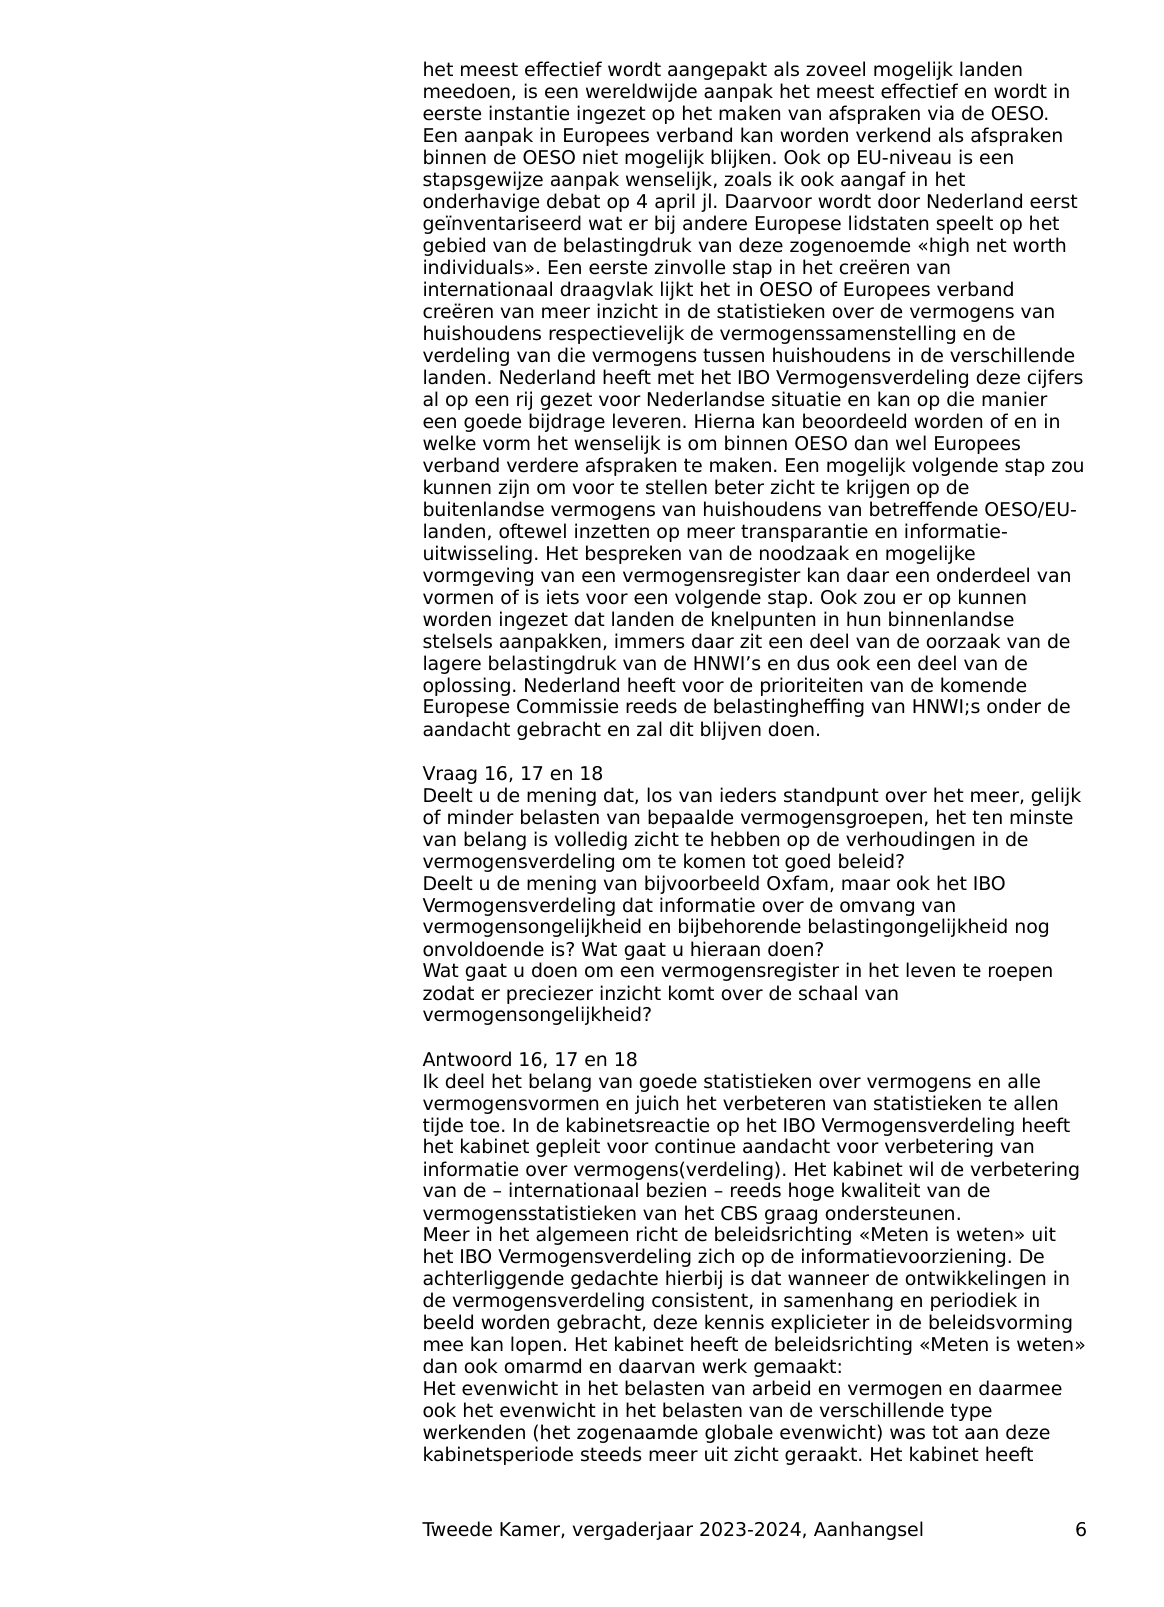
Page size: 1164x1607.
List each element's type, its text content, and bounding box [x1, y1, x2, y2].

text Wat gaat u doen om een vermogensregister in het leven te roepen zodat er preciezer inzicht komt over de schaal van vermogensongelijkheid? [422, 960, 1087, 1026]
text Ik deel het belang van goede statistieken over vermogens en alle vermogensvormen en juich het verbeteren van statistieken te allen tijde toe. In de kabinetsreactie op het IBO Vermogensverdeling heeft het kabinet gepleit voor continue aandacht voor verbetering van informatie over vermogens(verdeling). Het kabinet wil de verbetering van de – internationaal bezien – reeds hoge kwaliteit van de vermogensstatistieken van het CBS graag ondersteunen. [422, 1071, 1087, 1224]
text Het evenwicht in het belasten van arbeid en vermogen en daarmee ook het evenwicht in het belasten van de verschillende type werkenden (het zogenaamde globale evenwicht) was tot aan deze kabinetsperiode steeds meer uit zicht geraakt. Het kabinet heeft [422, 1378, 1087, 1466]
text Vraag 16, 17 en 18 [422, 763, 1087, 784]
text Deelt u de mening dat, los van ieders standpunt over het meer, gelijk of minder belasten van bepaalde vermogensgroepen, het ten minste van belang is volledig zicht te hebben op de verhoudingen in de vermogensverdeling om te komen tot goed beleid? [422, 784, 1087, 872]
text Antwoord 16, 17 en 18 [422, 1048, 1087, 1071]
text Meer in het algemeen richt de beleidsrichting «Meten is weten» uit het IBO Vermogensverdeling zich op de informatievoorziening. De achterliggende gedachte hierbij is dat wanneer de ontwikkelingen in de vermogensverdeling consistent, in samenhang en periodiek in beeld worden gebracht, deze kennis explicieter in de beleidsvorming mee kan lopen. Het kabinet heeft de beleidsrichting «Meten is weten» dan ook omarmd en daarvan werk gemaakt: [422, 1224, 1087, 1378]
text Deelt u de mening van bijvoorbeeld Oxfam, maar ook het IBO Vermogensverdeling dat informatie over de omvang van vermogensongelijkheid en bijbehorende belastingongelijkheid nog onvoldoende is? Wat gaat u hieraan doen? [422, 872, 1087, 960]
text het meest effectief wordt aangepakt als zoveel mogelijk landen meedoen, is een wereldwijde aanpak het meest effectief en wordt in eerste instantie ingezet op het maken van afspraken via de OESO. [422, 59, 1087, 125]
text Een aanpak in Europees verband kan worden verkend als afspraken binnen de OESO niet mogelijk blijken. Ook op EU-niveau is een stapsgewijze aanpak wenselijk, zoals ik ook aangaf in het onderhavige debat op 4 april jl. Daarvoor wordt door Nederland eerst geïnventariseerd wat er bij andere Europese lidstaten speelt op het gebied van de belastingdruk van deze zogenoemde «high net worth individuals». Een eerste zinvolle stap in het creëren van internationaal draagvlak lijkt het in OESO of Europees verband creëren van meer inzicht in de statistieken over de vermogens van huishoudens respectievelijk de vermogenssamenstelling en de verdeling van die vermogens tussen huishoudens in de verschillende landen. Nederland heeft met het IBO Vermogensverdeling deze cijfers al op een rij gezet voor Nederlandse situatie en kan op die manier een goede bijdrage leveren. Hierna kan beoordeeld worden of en in welke vorm het wenselijk is om binnen OESO dan wel Europees verband verdere afspraken te maken. Een mogelijk volgende stap zou kunnen zijn om voor te stellen beter zicht te krijgen op de buitenlandse vermogens van huishoudens van betreffende OESO/EU-landen, oftewel inzetten op meer transparantie en informatie-uitwisseling. Het bespreken van de noodzaak en mogelijke vormgeving van een vermogensregister kan daar een onderdeel van vormen of is iets voor een volgende stap. Ook zou er op kunnen worden ingezet dat landen de knelpunten in hun binnenlandse stelsels aanpakken, immers daar zit een deel van de oorzaak van de lagere belastingdruk van de HNWI’s en dus ook een deel van de oplossing. Nederland heeft voor de prioriteiten van de komende Europese Commissie reeds de belastingheffing van HNWI;s onder de aandacht gebracht en zal dit blijven doen. [422, 125, 1087, 740]
